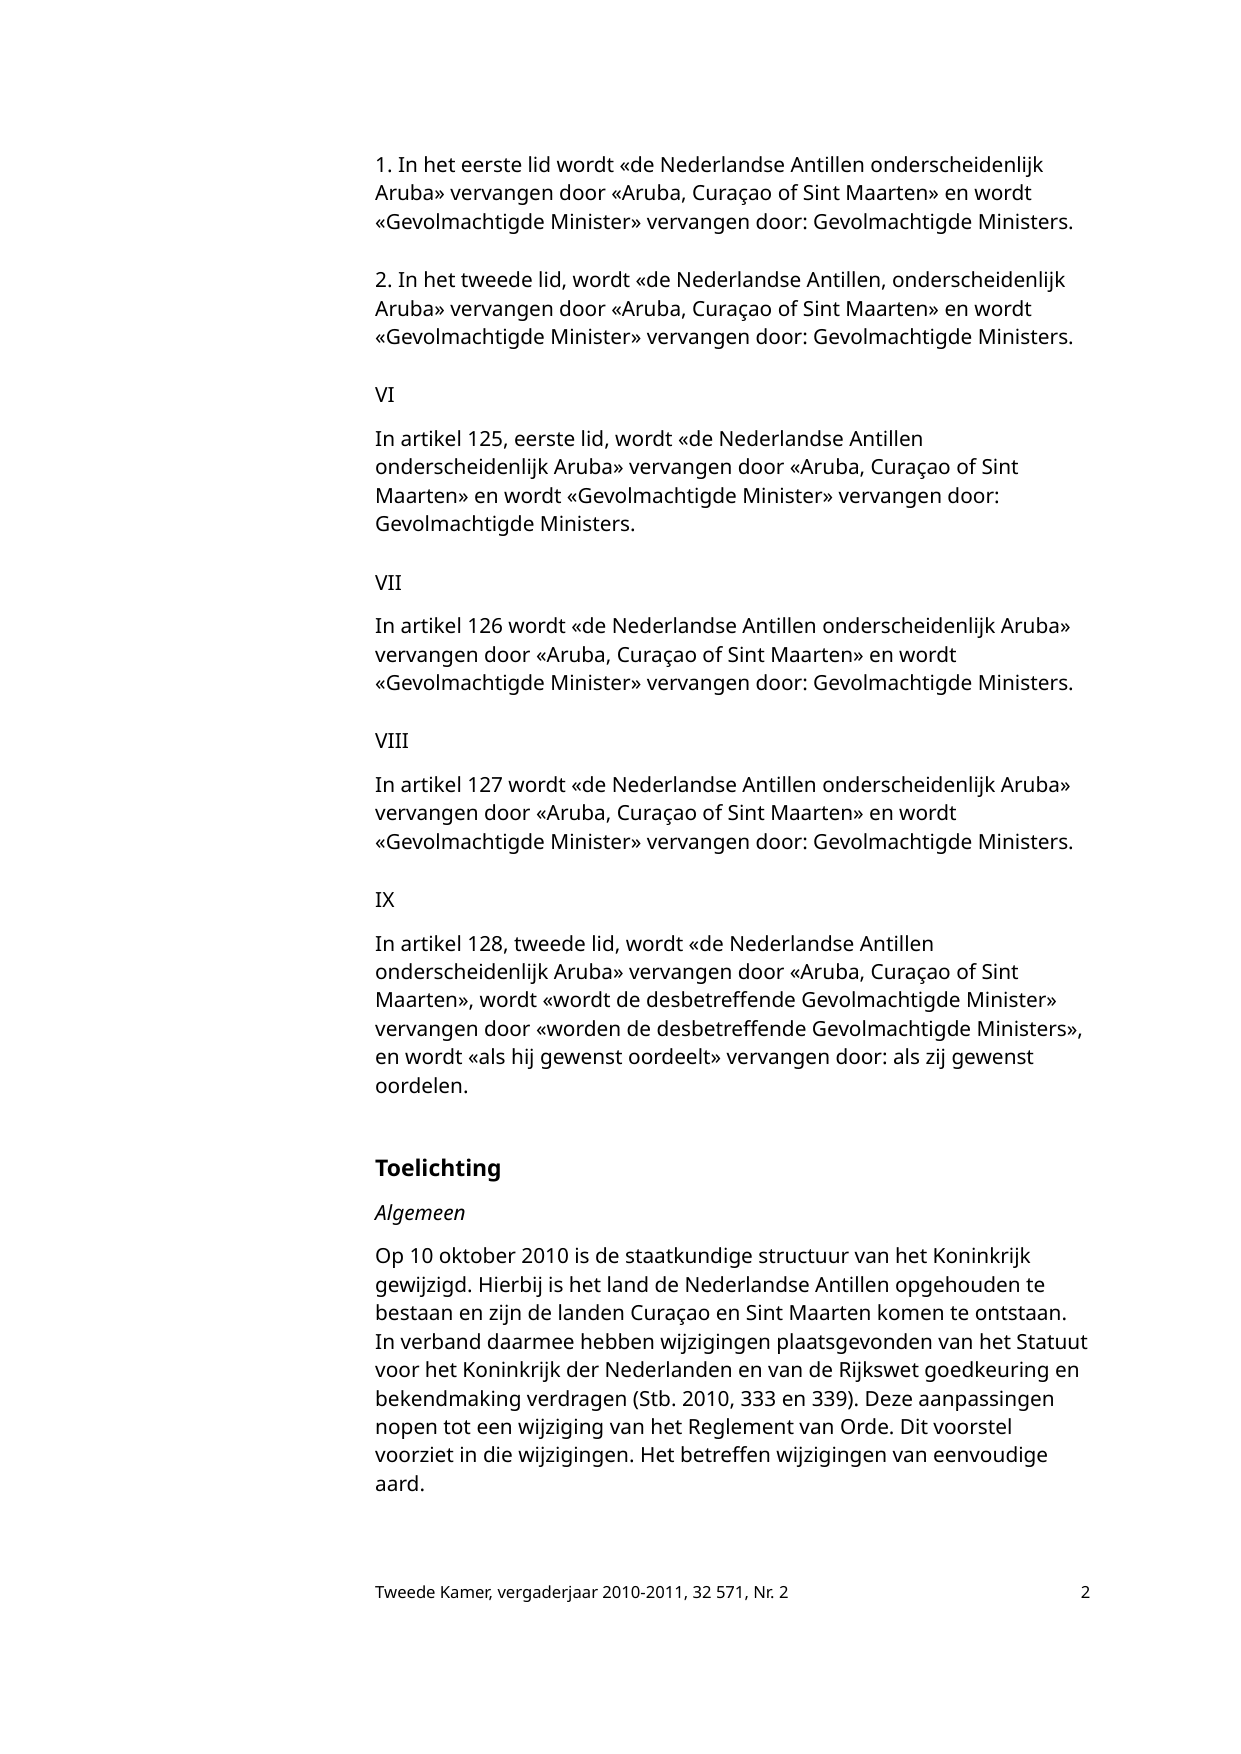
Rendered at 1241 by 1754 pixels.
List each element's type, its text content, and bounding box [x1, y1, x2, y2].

text In artikel 128, tweede lid, wordt «de Nederlandse Antillen onderscheidenlijk Aruba» vervangen door «Aruba, Curaçao of Sint Maarten», wordt «wordt de desbetreffende Gevolmachtigde Minister» vervangen door «worden de desbetreffende Gevolmachtigde Ministers», en wordt «als hij gewenst oordeelt» vervangen door: als zij gewenst oordelen. [375, 929, 1090, 1099]
text IX [375, 885, 1090, 914]
text VI [375, 381, 1090, 409]
text 1. In het eerste lid wordt «de Nederlandse Antillen onderscheidenlijk Aruba» vervangen door «Aruba, Curaçao of Sint Maarten» en wordt «Gevolmachtigde Minister» vervangen door: Gevolmachtigde Ministers. [375, 150, 1090, 235]
text In artikel 125, eerste lid, wordt «de Nederlandse Antillen onderscheidenlijk Aruba» vervangen door «Aruba, Curaçao of Sint Maarten» en wordt «Gevolmachtigde Minister» vervangen door: Gevolmachtigde Ministers. [375, 424, 1090, 538]
text In artikel 126 wordt «de Nederlandse Antillen onderscheidenlijk Aruba» vervangen door «Aruba, Curaçao of Sint Maarten» en wordt «Gevolmachtigde Minister» vervangen door: Gevolmachtigde Ministers. [375, 611, 1090, 697]
text Algemeen [375, 1198, 1090, 1227]
subtitle Toelichting [375, 1152, 1090, 1183]
text 2. In het tweede lid, wordt «de Nederlandse Antillen, onderscheidenlijk Aruba» vervangen door «Aruba, Curaçao of Sint Maarten» en wordt «Gevolmachtigde Minister» vervangen door: Gevolmachtigde Ministers. [375, 265, 1090, 351]
text VII [375, 568, 1090, 596]
text In artikel 127 wordt «de Nederlandse Antillen onderscheidenlijk Aruba» vervangen door «Aruba, Curaçao of Sint Maarten» en wordt «Gevolmachtigde Minister» vervangen door: Gevolmachtigde Ministers. [375, 770, 1090, 855]
text VIII [375, 727, 1090, 755]
text Op 10 oktober 2010 is de staatkundige structuur van het Koninkrijk gewijzigd. Hierbij is het land de Nederlandse Antillen opgehouden te bestaan en zijn de landen Curaçao en Sint Maarten komen te ontstaan. In verband daarmee hebben wijzigingen plaatsgevonden van het Statuut voor het Koninkrijk der Nederlanden en van de Rijkswet goedkeuring en bekendmaking verdragen (Stb. 2010, 333 en 339). Deze aanpassingen nopen tot een wijziging van het Reglement van Orde. Dit voorstel voorziet in die wijzigingen. Het betreffen wijzigingen van eenvoudige aard. [375, 1242, 1090, 1497]
